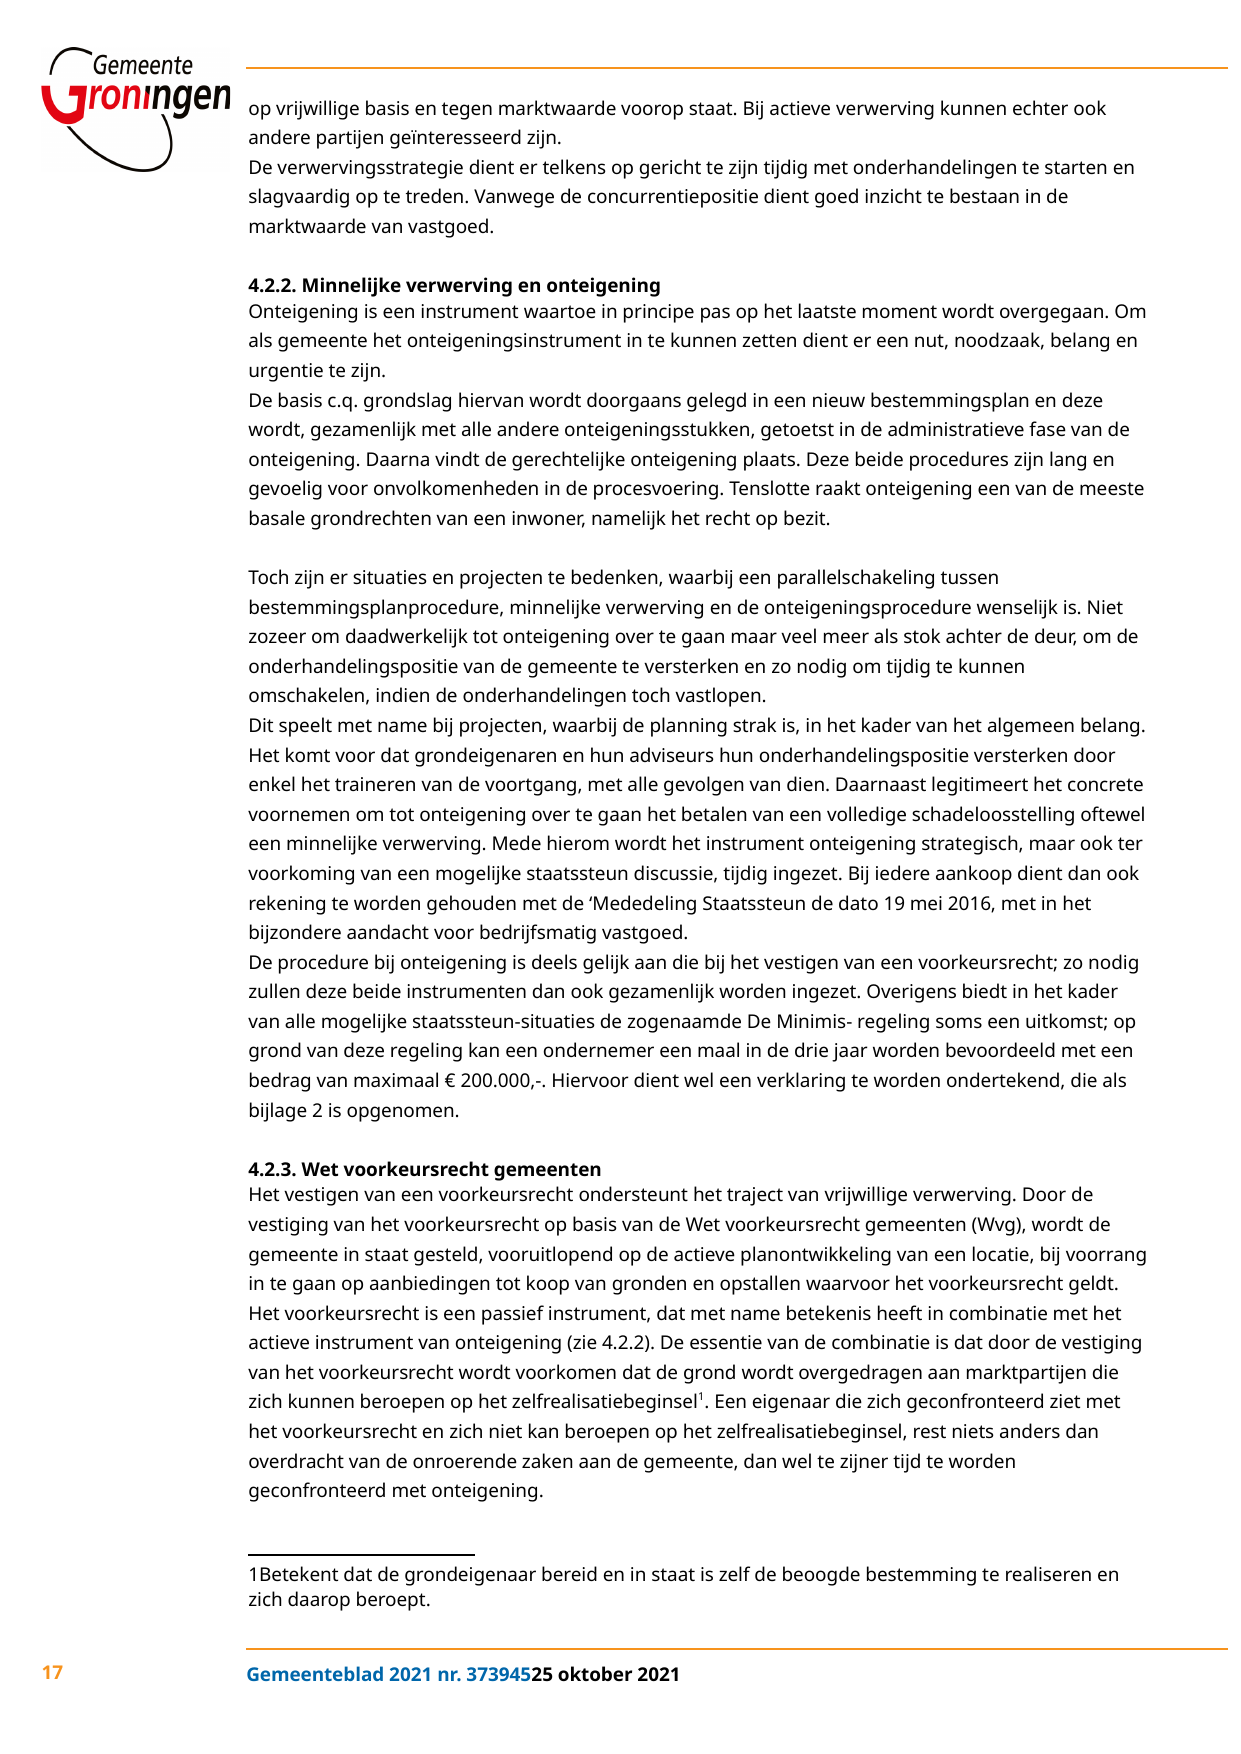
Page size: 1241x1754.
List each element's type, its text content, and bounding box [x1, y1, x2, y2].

text 4.2.3. Wet voorkeursrecht gemeenten [248, 1156, 1152, 1182]
text Dit speelt met name bij projecten, waarbij de planning strak is, in het kader van het algemeen belang. Het komt voor dat grondeigenaren en hun adviseurs hun onderhandelingspositie versterken door enkel het traineren van de voortgang, met alle gevolgen van dien. Daarnaast legitimeert het concrete voornemen om tot onteigening over te gaan het betalen van een volledige schadeloosstelling oftewel een minnelijke verwerving. Mede hierom wordt het instrument onteigening strategisch, maar ook ter voorkoming van een mogelijke staatssteun discussie, tijdig ingezet. Bij iedere aankoop dient dan ook rekening te worden gehouden met de ‘Mededeling Staatssteun de dato 19 mei 2016, met in het bijzondere aandacht voor bedrijfsmatig vastgoed. [248, 712, 1152, 945]
text De procedure bij onteigening is deels gelijk aan die bij het vestigen van een voorkeursrecht; zo nodig zullen deze beide instrumenten dan ook gezamenlijk worden ingezet. Overigens biedt in het kader van alle mogelijke staatssteun-situaties de zogenaamde De Minimis- regeling soms een uitkomst; op grond van deze regeling kan een ondernemer een maal in de drie jaar worden bevoordeeld met een bedrag van maximaal € 200.000,-. Hiervoor dient wel een verklaring te worden ondertekend, die als bijlage 2 is opgenomen. [248, 949, 1152, 1122]
text Het vestigen van een voorkeursrecht ondersteunt het traject van vrijwillige verwerving. Door de vestiging van het voorkeursrecht op basis van de Wet voorkeursrecht gemeenten (Wvg), wordt de gemeente in staat gesteld, vooruitlopend op de actieve planontwikkeling van een locatie, bij voorrang in te gaan op aanbiedingen tot koop van gronden en opstallen waarvoor het voorkeursrecht geldt. [248, 1182, 1152, 1296]
text De verwervingsstrategie dient er telkens op gericht te zijn tijdig met onderhandelingen te starten en slagvaardig op te treden. Vanwege de concurrentiepositie dient goed inzicht te bestaan in de marktwaarde van vastgoed. [248, 154, 1152, 239]
text 4.2.2. Minnelijke verwerving en onteigening [248, 272, 1152, 298]
text Het voorkeursrecht is een passief instrument, dat met name betekenis heeft in combinatie met het actieve instrument van onteigening (zie 4.2.2). De essentie van de combinatie is dat door de vestiging van het voorkeursrecht wordt voorkomen dat de grond wordt overgedragen aan marktpartijen die zich kunnen beroepen op het zelfrealisatiebeginsel. Een eigenaar die zich geconfronteerd ziet met het voorkeursrecht en zich niet kan beroepen op het zelfrealisatiebeginsel, rest niets anders dan overdracht van de onroerende zaken aan de gemeente, dan wel te zijner tijd te worden geconfronteerd met onteigening. [248, 1300, 1152, 1503]
text op vrijwillige basis en tegen marktwaarde voorop staat. Bij actieve verwerving kunnen echter ook andere partijen geïnteresseerd zijn. [248, 95, 1152, 150]
text Betekent dat de grondeigenaar bereid en in staat is zelf de beoogde bestemming te realiseren en zich daarop beroept. [248, 1561, 1152, 1612]
text Onteigening is een instrument waartoe in principe pas op het laatste moment wordt overgegaan. Om als gemeente het onteigeningsinstrument in te kunnen zetten dient er een nut, noodzaak, belang en urgentie te zijn. [248, 298, 1152, 383]
text Toch zijn er situaties en projecten te bedenken, waarbij een parallelschakeling tussen bestemmingsplanprocedure, minnelijke verwerving en de onteigeningsprocedure wenselijk is. Niet zozeer om daadwerkelijk tot onteigening over te gaan maar veel meer als stok achter de deur, om de onderhandelingspositie van de gemeente te versterken en zo nodig om tijdig te kunnen omschakelen, indien de onderhandelingen toch vastlopen. [248, 564, 1152, 708]
text De basis c.q. grondslag hiervan wordt doorgaans gelegd in een nieuw bestemmingsplan en deze wordt, gezamenlijk met alle andere onteigeningsstukken, getoetst in de administratieve fase van de onteigening. Daarna vindt de gerechtelijke onteigening plaats. Deze beide procedures zijn lang en gevoelig voor onvolkomenheden in de procesvoering. Tenslotte raakt onteigening een van de meeste basale grondrechten van een inwoner, namelijk het recht op bezit. [248, 387, 1152, 531]
picture [41, 47, 231, 172]
